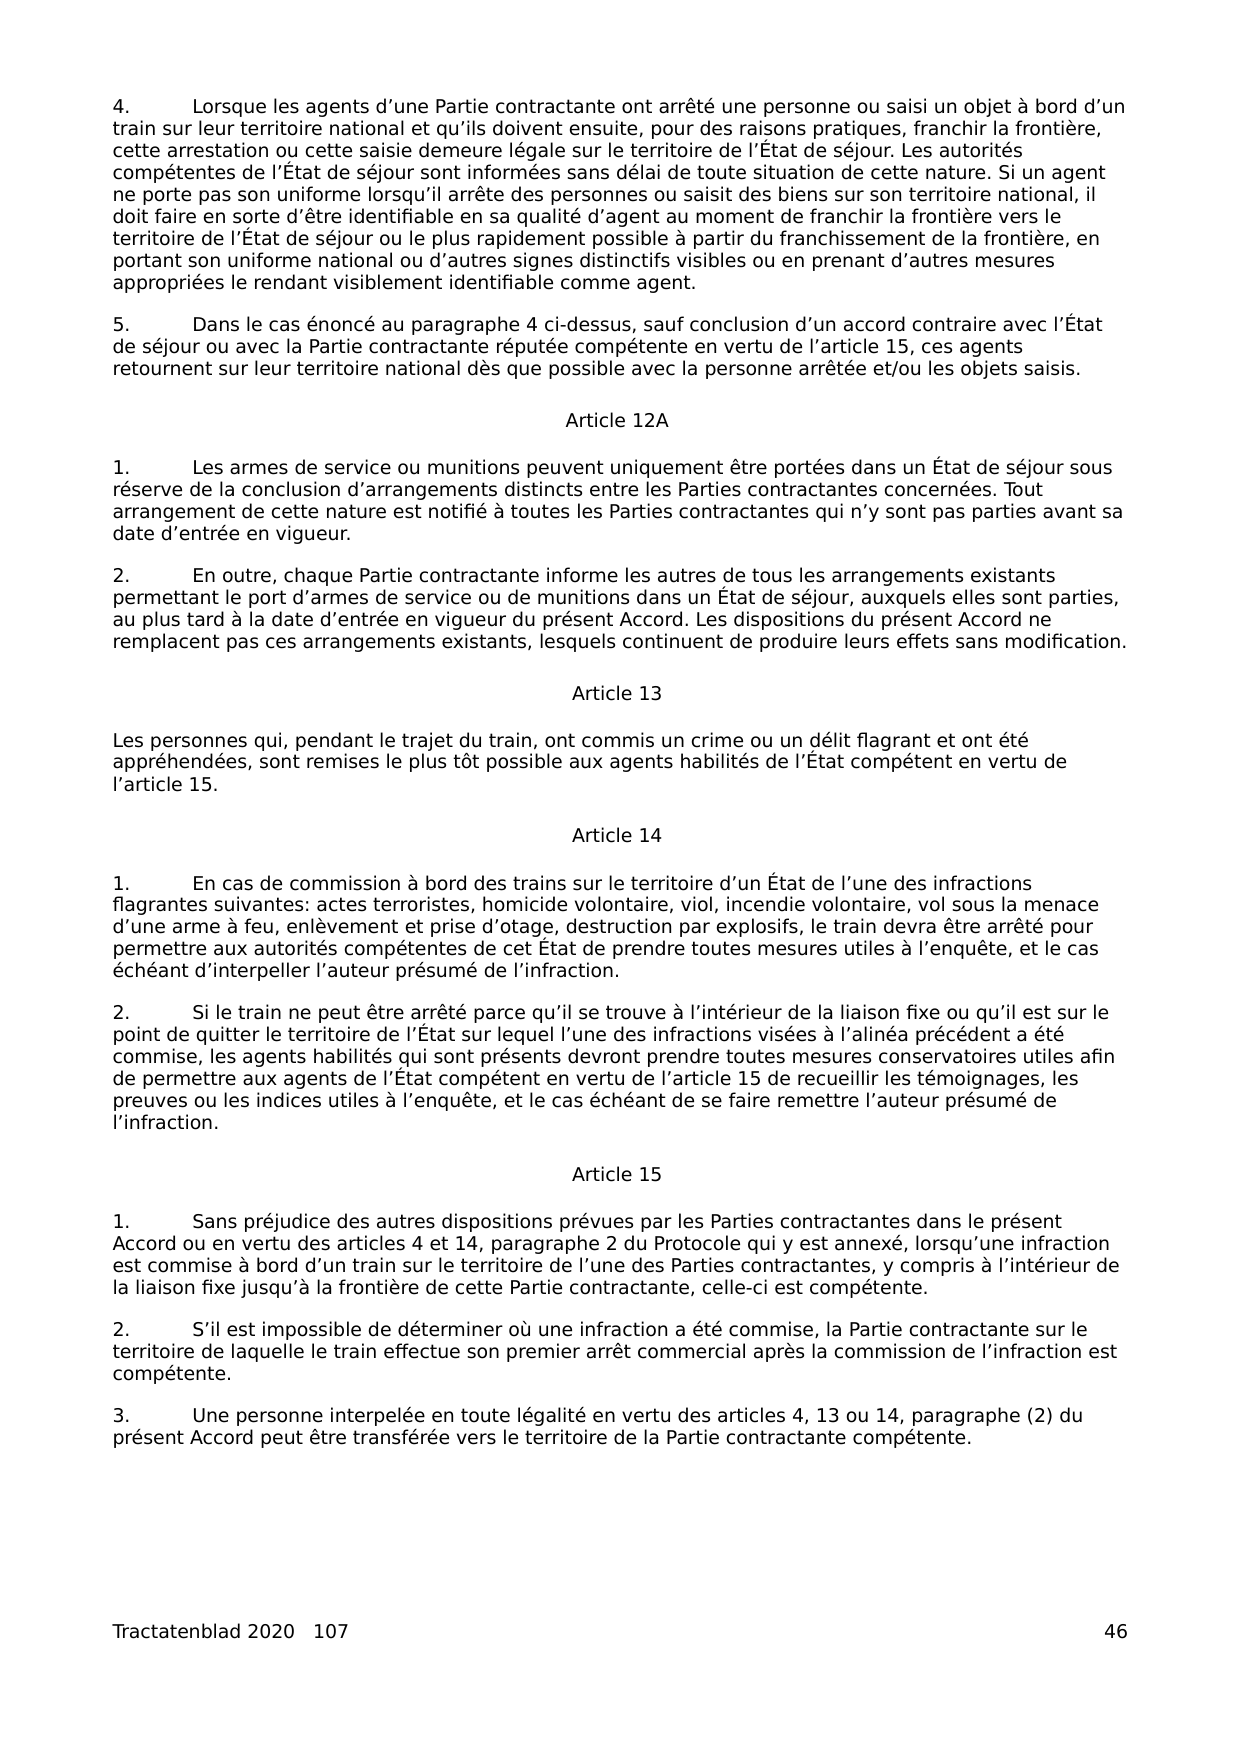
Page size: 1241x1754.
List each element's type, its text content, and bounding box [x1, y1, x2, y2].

text 2. En outre, chaque Partie contractante informe les autres de tous les arrangements existants permettant le port d’armes de service ou de munitions dans un État de séjour, auxquels elles sont parties, au plus tard à la date d’entrée en vigueur du présent Accord. Les dispositions du présent Accord ne remplacent pas ces arrangements existants, lesquels continuent de produire leurs effets sans modification. [112, 564, 1128, 652]
text 1. En cas de commission à bord des trains sur le territoire d’un État de l’une des infractions flagrantes suivantes: actes terroristes, homicide volontaire, viol, incendie volontaire, vol sous la menace d’une arme à feu, enlèvement et prise d’otage, destruction par explosifs, le train devra être arrêté pour permettre aux autorités compétentes de cet État de prendre toutes mesures utiles à l’enquête, et le cas échéant d’interpeller l’auteur présumé de l’infraction. [112, 872, 1128, 982]
text 1. Les armes de service ou munitions peuvent uniquement être portées dans un État de séjour sous réserve de la conclusion d’arrangements distincts entre les Parties contractantes concernées. Tout arrangement de cette nature est notifié à toutes les Parties contractantes qui n’y sont pas parties avant sa date d’entrée en vigueur. [112, 457, 1128, 544]
text 1. Sans préjudice des autres dispositions prévues par les Parties contractantes dans le présent Accord ou en vertu des articles 4 et 14, paragraphe 2 du Protocole qui y est annexé, lorsqu’une infraction est commise à bord d’un train sur le territoire de l’une des Parties contractantes, y compris à l’intérieur de la liaison fixe jusqu’à la frontière de cette Partie contractante, celle-ci est compétente. [112, 1211, 1128, 1299]
text 4. Lorsque les agents d’une Partie contractante ont arrêté une personne ou saisi un objet à bord d’un train sur leur territoire national et qu’ils doivent ensuite, pour des raisons pratiques, franchir la frontière, cette arrestation ou cette saisie demeure légale sur le territoire de l’État de séjour. Les autorités compétentes de l’État de séjour sont informées sans délai de toute situation de cette nature. Si un agent ne porte pas son uniforme lorsqu’il arrête des personnes ou saisit des biens sur son territoire national, il doit faire en sorte d’être identifiable en sa qualité d’agent au moment de franchir la frontière vers le territoire de l’État de séjour ou le plus rapidement possible à partir du franchissement de la frontière, en portant son uniforme national ou d’autres signes distinctifs visibles ou en prenant d’autres mesures appropriées le rendant visiblement identifiable comme agent. [112, 96, 1128, 294]
subtitle Article 14 [112, 825, 1128, 847]
subtitle Article 13 [112, 682, 1128, 704]
subtitle Article 15 [112, 1164, 1128, 1186]
text 3. Une personne interpelée en toute légalité en vertu des articles 4, 13 ou 14, paragraphe (2) du présent Accord peut être transférée vers le territoire de la Partie contractante compétente. [112, 1405, 1128, 1449]
subtitle Article 12A [112, 410, 1128, 432]
text 5. Dans le cas énoncé au paragraphe 4 ci-dessus, sauf conclusion d’un accord contraire avec l’État de séjour ou avec la Partie contractante réputée compétente en vertu de l’article 15, ces agents retournent sur leur territoire national dès que possible avec la personne arrêtée et/ou les objets saisis. [112, 314, 1128, 380]
text 2. Si le train ne peut être arrêté parce qu’il se trouve à l’intérieur de la liaison fixe ou qu’il est sur le point de quitter le territoire de l’État sur lequel l’une des infractions visées à l’alinéa précédent a été commise, les agents habilités qui sont présents devront prendre toutes mesures conservatoires utiles afin de permettre aux agents de l’État compétent en vertu de l’article 15 de recueillir les témoignages, les preuves ou les indices utiles à l’enquête, et le cas échéant de se faire remettre l’auteur présumé de l’infraction. [112, 1002, 1128, 1134]
text 2. S’il est impossible de déterminer où une infraction a été commise, la Partie contractante sur le territoire de laquelle le train effectue son premier arrêt commercial après la commission de l’infraction est compétente. [112, 1319, 1128, 1385]
text Les personnes qui, pendant le trajet du train, ont commis un crime ou un délit flagrant et ont été appréhendées, sont remises le plus tôt possible aux agents habilités de l’État compétent en vertu de l’article 15. [112, 729, 1128, 795]
